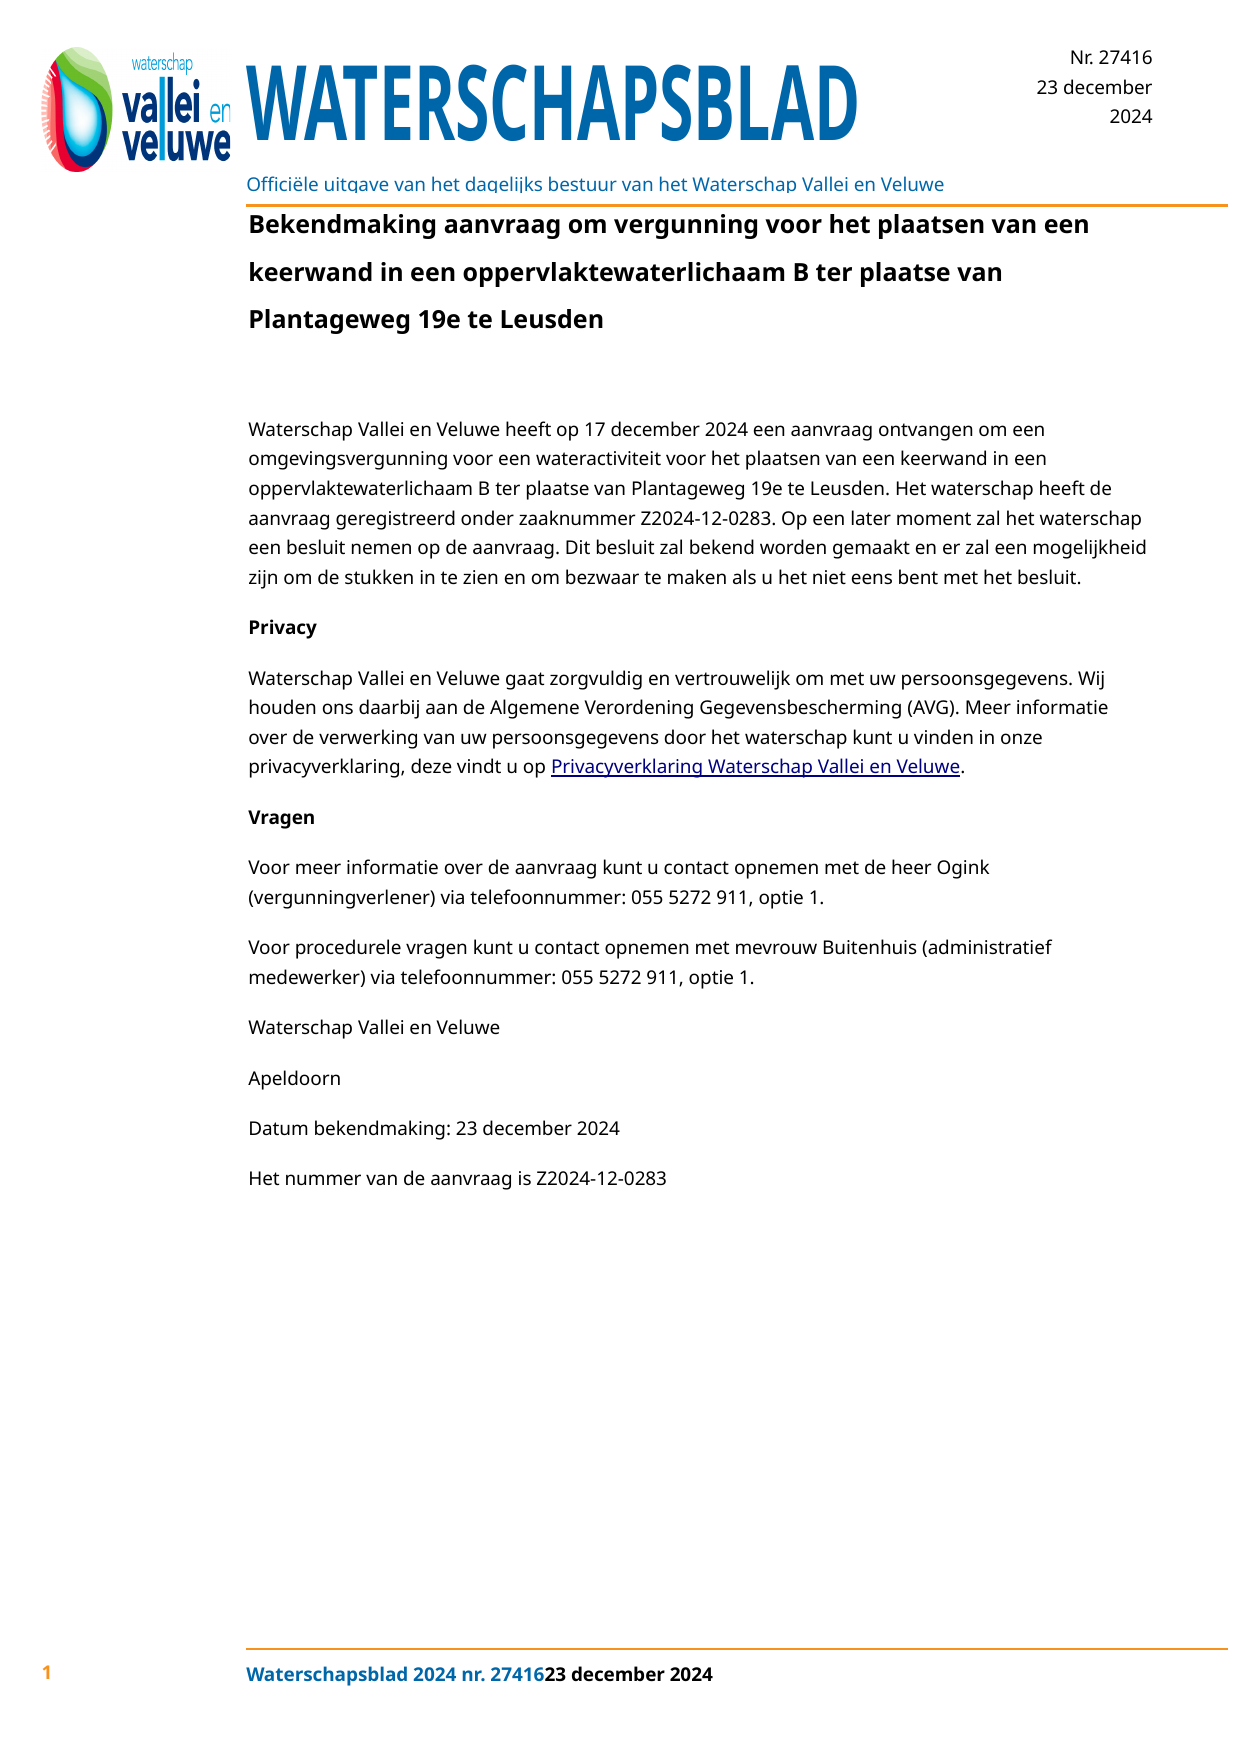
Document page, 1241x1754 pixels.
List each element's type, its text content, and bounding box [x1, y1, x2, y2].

text Vragen [248, 804, 1152, 829]
text Privacy [248, 614, 1152, 640]
text Waterschap Vallei en Veluwe [248, 1014, 1152, 1040]
text Apeldoorn [248, 1065, 1152, 1090]
text Bekendmaking aanvraag om vergunning voor het plaatsen van een keerwand in een oppervlaktewaterlichaam B ter plaatse van Plantageweg 19e te Leusden [248, 207, 1152, 336]
text Waterschap Vallei en Veluwe gaat zorgvuldig en vertrouwelijk om met uw persoonsgegevens. Wij houden ons daarbij aan de Algemene Verordening Gegevensbescherming (AVG). Meer informatie over de verwerking van uw persoonsgegevens door het waterschap kunt u vinden in onze privacyverklaring, deze vindt u op Privacyverklaring Waterschap Vallei en Veluwe. [248, 665, 1152, 779]
text Datum bekendmaking: 23 december 2024 [248, 1115, 1152, 1141]
text Het nummer van de aanvraag is Z2024-12-0283 [248, 1166, 1152, 1191]
text Voor procedurele vragen kunt u contact opnemen met mevrouw Buitenhuis (administratief medewerker) via telefoonnummer: 055 5272 911, optie 1. [248, 934, 1152, 989]
text Waterschap Vallei en Veluwe heeft op 17 december 2024 een aanvraag ontvangen om een omgevingsvergunning voor een wateractiviteit voor het plaatsen van een keerwand in een oppervlaktewaterlichaam B ter plaatse van Plantageweg 19e te Leusden. Het waterschap heeft de aanvraag geregistreerd onder zaaknummer Z2024-12-0283. Op een later moment zal het waterschap een besluit nemen op de aanvraag. Dit besluit zal bekend worden gemaakt en er zal een mogelijkheid zijn om de stukken in te zien en om bezwaar te maken als u het niet eens bent met het besluit. [248, 416, 1152, 589]
picture [41, 47, 231, 172]
text Voor meer informatie over de aanvraag kunt u contact opnemen met de heer Ogink (vergunningverlener) via telefoonnummer: 055 5272 911, optie 1. [248, 854, 1152, 909]
